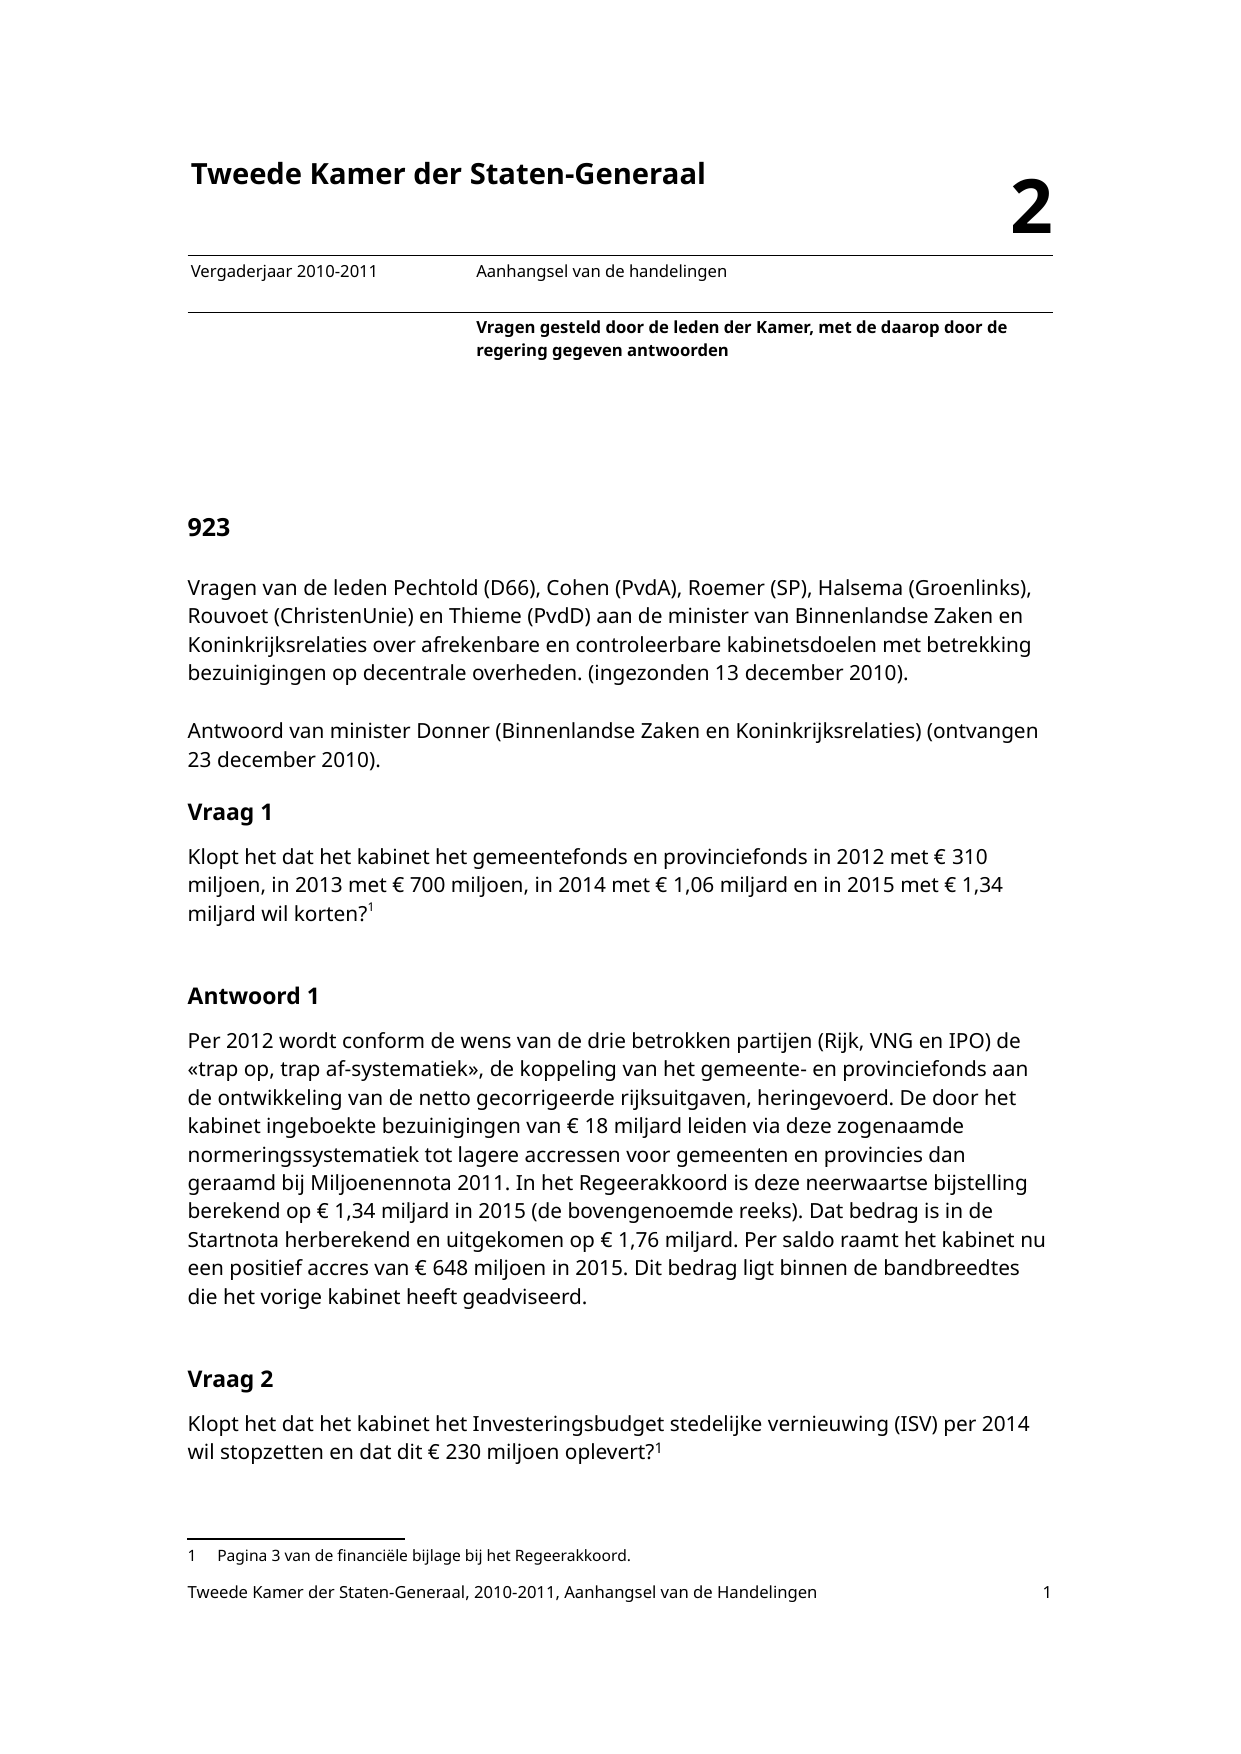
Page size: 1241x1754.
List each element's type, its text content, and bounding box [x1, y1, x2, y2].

subtitle Vraag 2 [187, 1363, 1053, 1394]
text Per 2012 wordt conform de wens van de drie betrokken partijen (Rijk, VNG en IPO) de «trap op, trap af-systematiek», de koppeling van het gemeente- en provinciefonds aan de ontwikkeling van de netto gecorrigeerde rijksuitgaven, heringevoerd. De door het kabinet ingeboekte bezuinigingen van € 18 miljard leiden via deze zogenaamde normeringssystematiek tot lagere accressen voor gemeenten en provincies dan geraamd bij Miljoenennota 2011. In het Regeerakkoord is deze neerwaartse bijstelling berekend op € 1,34 miljard in 2015 (de bovengenoemde reeks). Dat bedrag is in de Startnota herberekend en uitgekomen op € 1,76 miljard. Per saldo raamt het kabinet nu een positief accres van € 648 miljoen in 2015. Dit bedrag ligt binnen de bandbreedtes die het vorige kabinet heeft geadviseerd. [187, 1026, 1053, 1310]
text Pagina 3 van de financiële bijlage bij het Regeerakkoord. [187, 1538, 1053, 1566]
subtitle Vraag 1 [187, 796, 1053, 827]
table_cell [188, 313, 473, 361]
text 923 [187, 509, 1053, 543]
text Antwoord van minister Donner (Binnenlandse Zaken en Koninkrijksrelaties) (ontvangen 23 december 2010). [187, 716, 1053, 773]
text Vragen van de leden Pechtold (D66), Cohen (PvdA), Roemer (SP), Halsema (Groenlinks), Rouvoet (ChristenUnie) en Thieme (PvdD) aan de minister van Binnenlandse Zaken en Koninkrijksrelaties over afrekenbare en controleerbare kabinetsdoelen met betrekking bezuinigingen op decentrale overheden. (ingezonden 13 december 2010). [187, 573, 1053, 687]
table_header Tweede Kamer der Staten-Generaal [188, 150, 879, 255]
text Klopt het dat het kabinet het gemeentefonds en provinciefonds in 2012 met € 310 miljoen, in 2013 met € 700 miljoen, in 2014 met € 1,06 miljard en in 2015 met € 1,34 miljard wil korten? [187, 842, 1053, 927]
subtitle Antwoord 1 [187, 980, 1053, 1011]
table_cell Vragen gesteld door de leden der Kamer, met de daarop door de regering gegeven antwoorden [473, 313, 1053, 361]
table_cell Vergaderjaar 2010-2011 [188, 256, 473, 312]
text Klopt het dat het kabinet het Investeringsbudget stedelijke vernieuwing (ISV) per 2014 wil stopzetten en dat dit € 230 miljoen oplevert?1 [187, 1409, 1053, 1466]
table_header 2 [880, 150, 1053, 255]
table_cell Aanhangsel van de handelingen [473, 256, 1053, 312]
